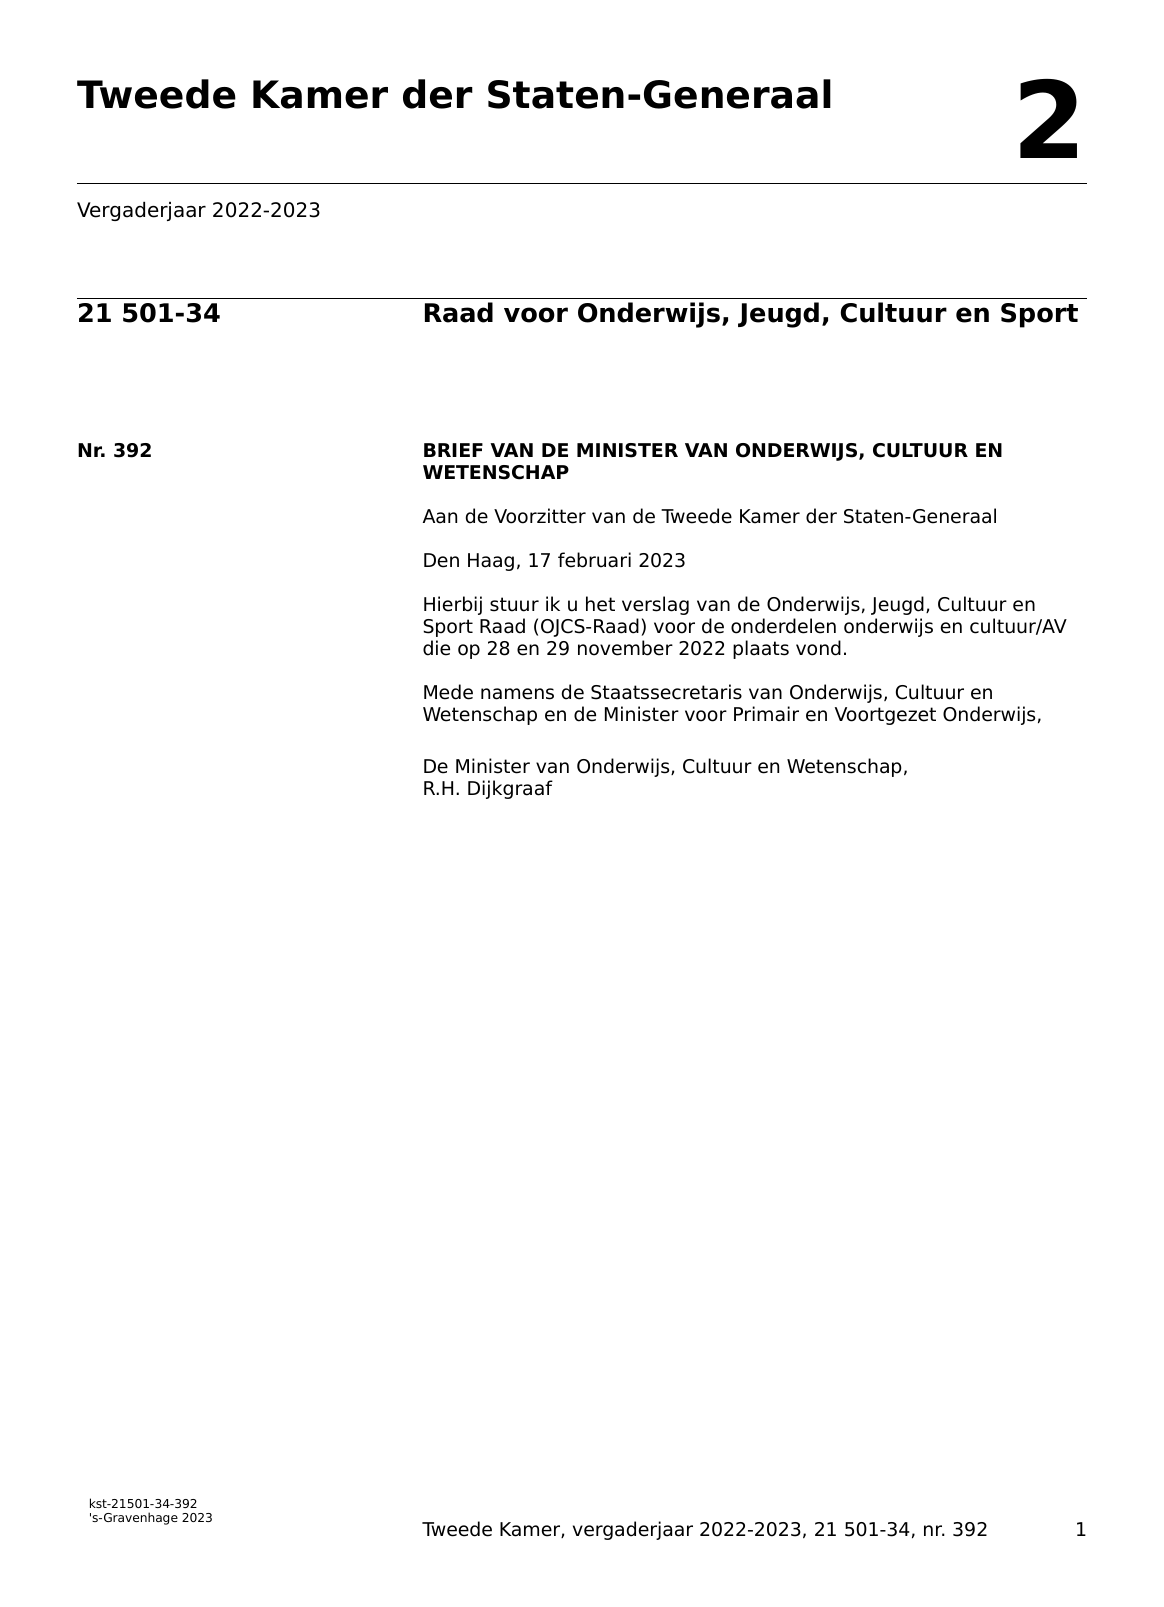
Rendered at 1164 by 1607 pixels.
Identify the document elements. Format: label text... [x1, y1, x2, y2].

text Mede namens de Staatssecretaris van Onderwijs, Cultuur en Wetenschap en de Minister voor Primair en Voortgezet Onderwijs, [422, 682, 1087, 726]
text Hierbij stuur ik u het verslag van de Onderwijs, Jeugd, Cultuur en Sport Raad (OJCS-Raad) voor de onderdelen onderwijs en cultuur/AV die op 28 en 29 november 2022 plaats vond. [422, 594, 1087, 660]
table_header 2 [886, 59, 1087, 183]
subtitle 21 501-34 Raad voor Onderwijs, Jeugd, Cultuur en Sport [77, 299, 1087, 329]
table_header Tweede Kamer der Staten-Generaal [77, 59, 886, 183]
text kst-21501-34-392 [88, 1497, 323, 1511]
table_cell Vergaderjaar 2022-2023 [77, 184, 1087, 298]
text Aan de Voorzitter van de Tweede Kamer der Staten-Generaal [422, 506, 1087, 528]
subtitle Nr. 392 BRIEF VAN DE MINISTER VAN ONDERWIJS, CULTUUR EN WETENSCHAP [77, 440, 1087, 484]
text De Minister van Onderwijs, Cultuur en Wetenschap, R.H. Dijkgraaf [422, 756, 1087, 800]
text 's-Gravenhage 2023 [88, 1511, 323, 1525]
text Den Haag, 17 februari 2023 [422, 550, 1087, 572]
